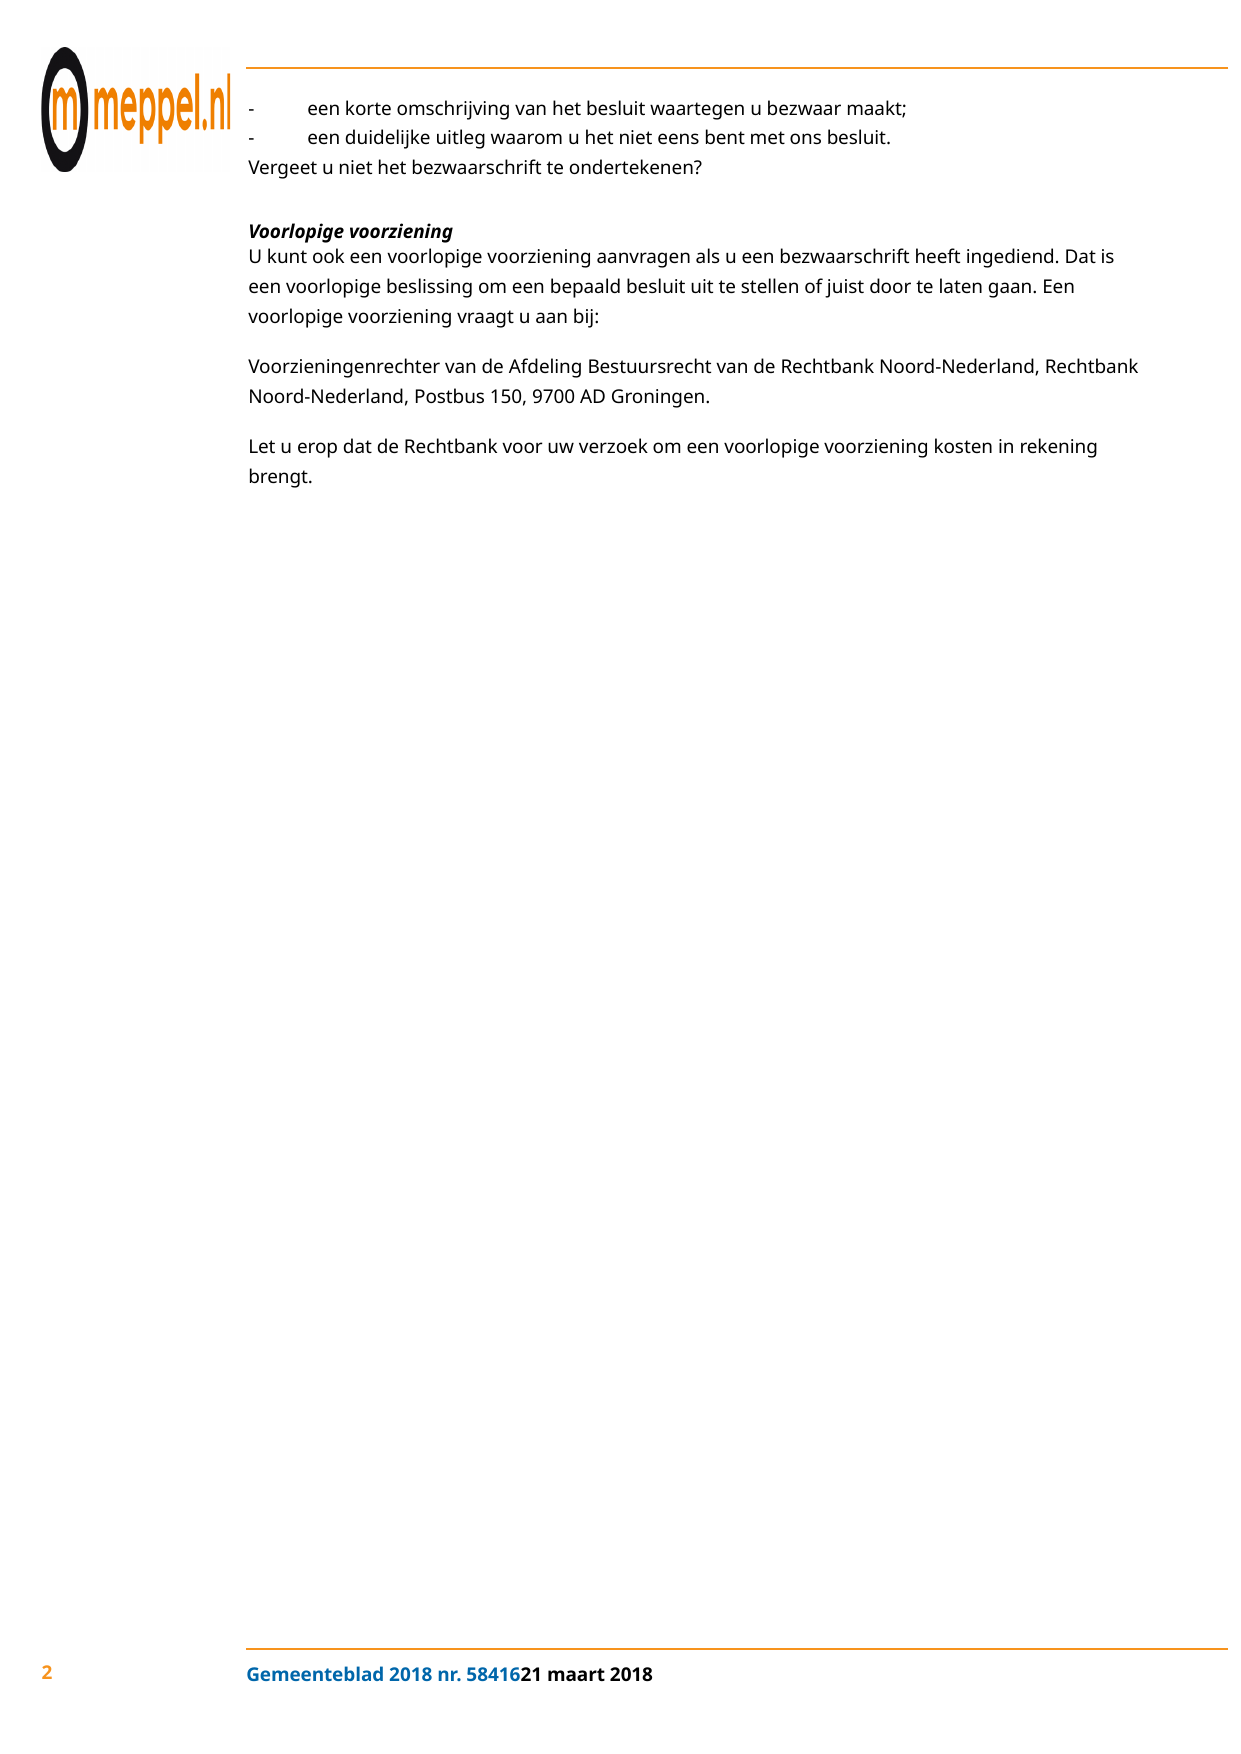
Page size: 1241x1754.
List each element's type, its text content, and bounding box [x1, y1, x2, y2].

text U kunt ook een voorlopige voorziening aanvragen als u een bezwaarschrift heeft ingediend. Dat is een voorlopige beslissing om een bepaald besluit uit te stellen of juist door te laten gaan. Een voorlopige voorziening vraagt u aan bij: [248, 244, 1152, 328]
text Voorzieningenrechter van de Afdeling Bestuursrecht van de Rechtbank Noord-Nederland, Rechtbank Noord-Nederland, Postbus 150, 9700 AD Groningen. [248, 353, 1152, 408]
text Vergeet u niet het bezwaarschrift te ondertekenen? [248, 154, 1152, 180]
list een duidelijke uitleg waarom u het niet eens bent met ons besluit. [248, 124, 1152, 150]
picture [41, 47, 231, 172]
list een korte omschrijving van het besluit waartegen u bezwaar maakt; [248, 95, 1152, 121]
text Voorlopige voorziening [248, 218, 1152, 244]
text Let u erop dat de Rechtbank voor uw verzoek om een voorlopige voorziening kosten in rekening brengt. [248, 433, 1152, 488]
